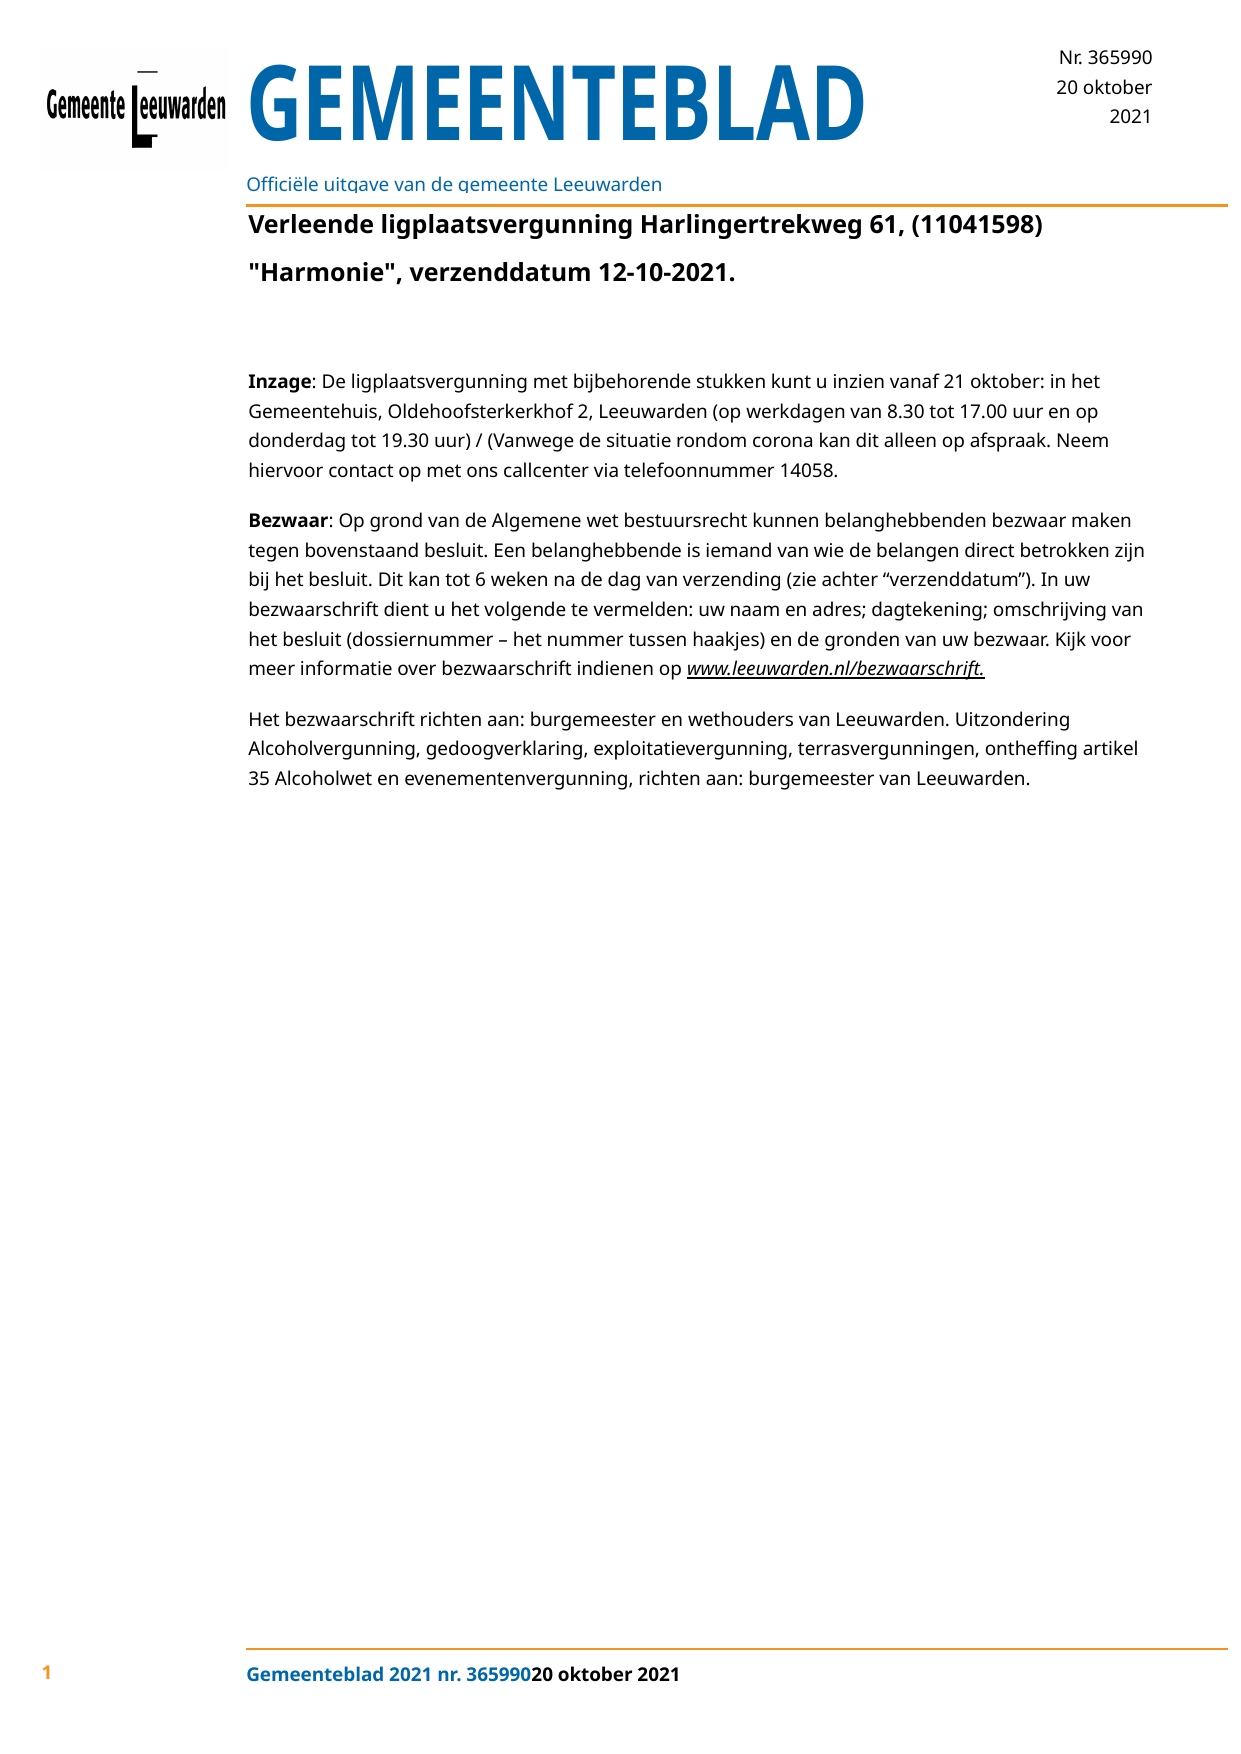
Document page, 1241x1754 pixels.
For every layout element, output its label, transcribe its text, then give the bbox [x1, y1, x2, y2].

text Inzage: De ligplaatsvergunning met bijbehorende stukken kunt u inzien vanaf 21 oktober: in het Gemeentehuis, Oldehoofsterkerkhof 2, Leeuwarden (op werkdagen van 8.30 tot 17.00 uur en op donderdag tot 19.30 uur) / (Vanwege de situatie rondom corona kan dit alleen op afspraak. Neem hiervoor contact op met ons callcenter via telefoonnummer 14058. [248, 368, 1152, 483]
picture [41, 47, 231, 172]
text Het bezwaarschrift richten aan: burgemeester en wethouders van Leeuwarden. Uitzondering Alcoholvergunning, gedoogverklaring, exploitatievergunning, terrasvergunningen, ontheffing artikel 35 Alcoholwet en evenementenvergunning, richten aan: burgemeester van Leeuwarden. [248, 706, 1152, 791]
text Verleende ligplaatsvergunning Harlingertrekweg 61, (11041598) "Harmonie", verzenddatum 12-10-2021. [248, 207, 1152, 288]
text Bezwaar: Op grond van de Algemene wet bestuursrecht kunnen belanghebbenden bezwaar maken tegen bovenstaand besluit. Een belanghebbende is iemand van wie de belangen direct betrokken zijn bij het besluit. Dit kan tot 6 weken na de dag van verzending (zie achter “verzenddatum”). In uw bezwaarschrift dient u het volgende te vermelden: uw naam en adres; dagtekening; omschrijving van het besluit (dossiernummer – het nummer tussen haakjes) en de gronden van uw bezwaar. Kijk voor meer informatie over bezwaarschrift indienen op www.leeuwarden.nl/bezwaarschrift. [248, 507, 1152, 681]
